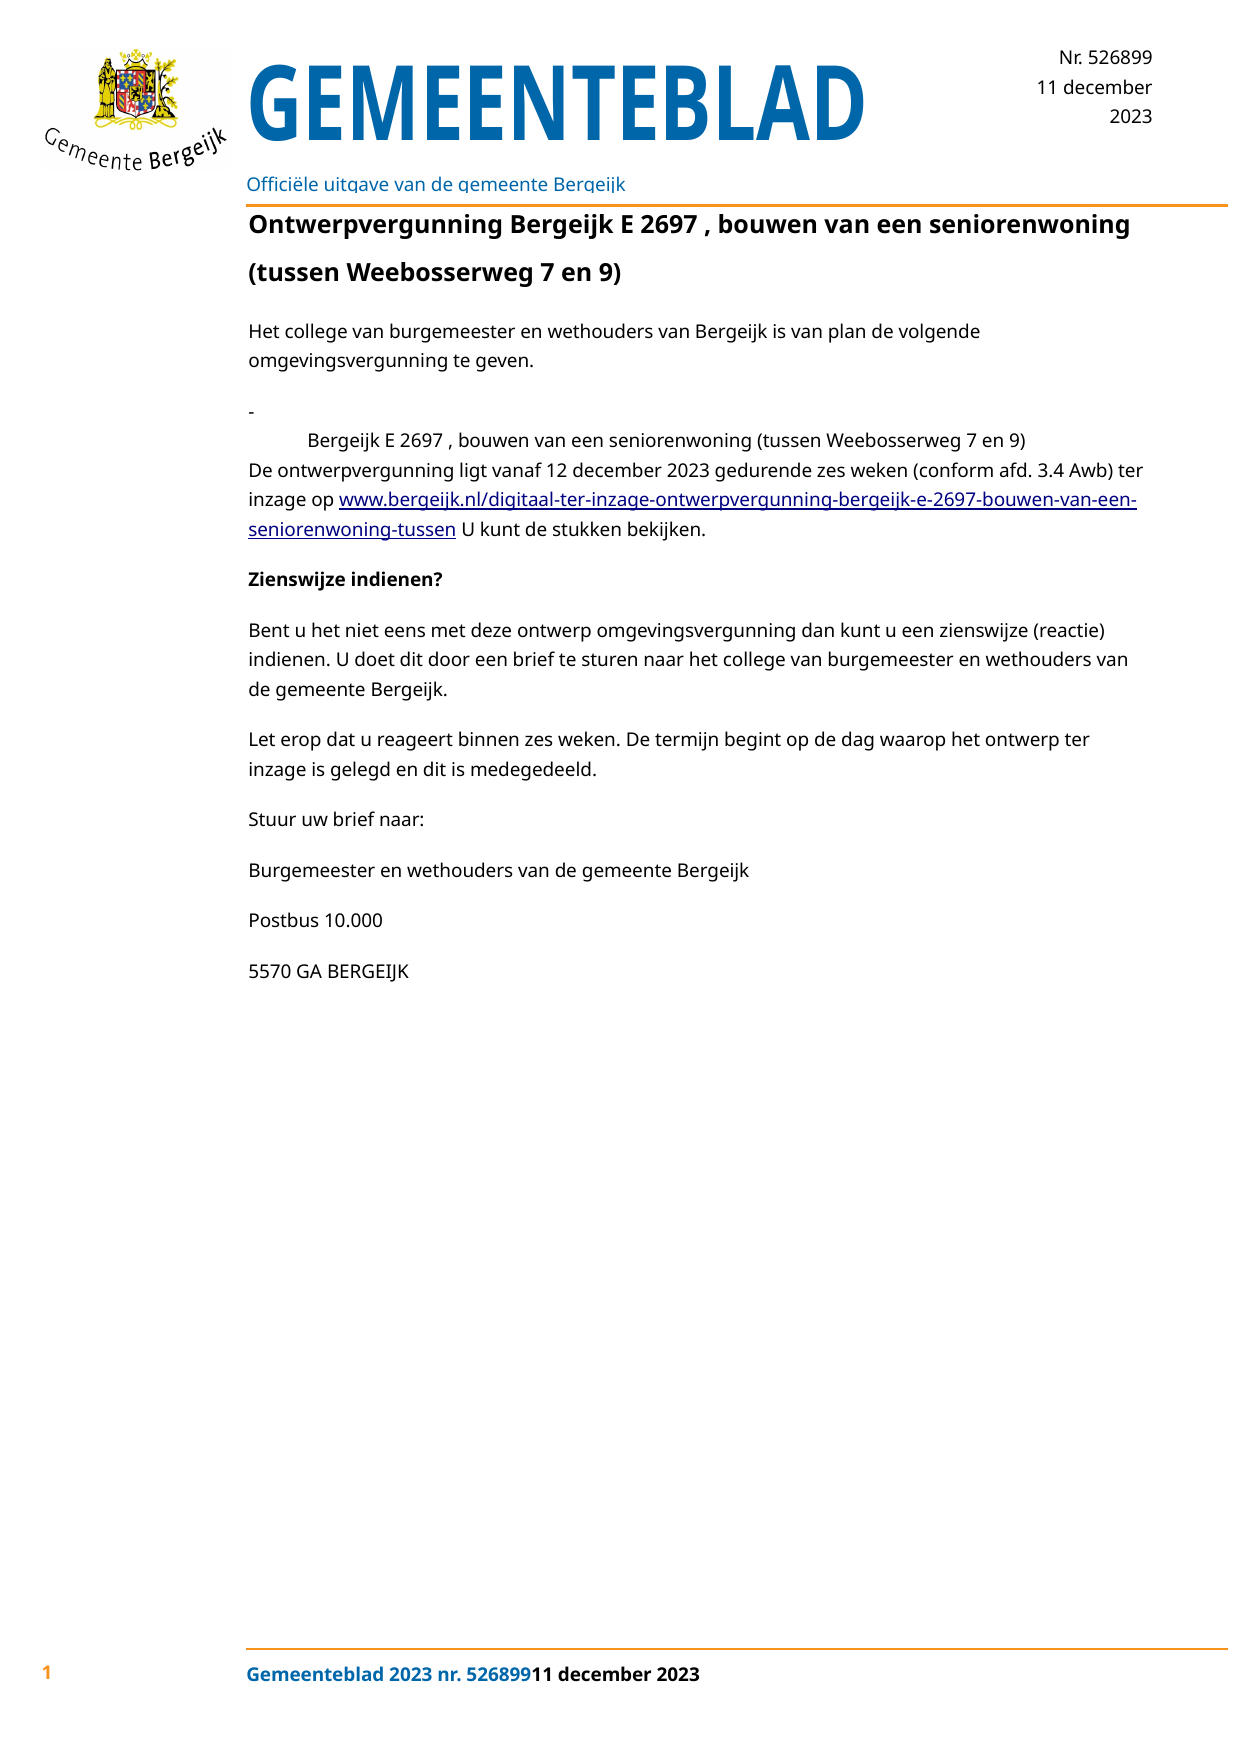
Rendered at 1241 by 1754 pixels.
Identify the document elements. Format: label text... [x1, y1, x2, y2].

text Ontwerpvergunning Bergeijk E 2697 , bouwen van een seniorenwoning (tussen Weebosserweg 7 en 9) [248, 207, 1152, 288]
text Bent u het niet eens met deze ontwerp omgevingsvergunning dan kunt u een zienswijze (reactie) indienen. U doet dit door een brief te sturen naar het college van burgemeester en wethouders van de gemeente Bergeijk. [248, 617, 1152, 702]
picture [41, 47, 231, 172]
text De ontwerpvergunning ligt vanaf 12 december 2023 gedurende zes weken (conform afd. 3.4 Awb) ter inzage op www.bergeijk.nl/digitaal-ter-inzage-ontwerpvergunning-bergeijk-e-2697-bouwen-van-een-seniorenwoning-tussen U kunt de stukken bekijken. [248, 457, 1152, 542]
text Burgemeester en wethouders van de gemeente Bergeijk [248, 857, 1152, 883]
text Het college van burgemeester en wethouders van Bergeijk is van plan de volgende omgevingsvergunning te geven. [248, 318, 1152, 373]
text Zienswijze indienen? [248, 567, 1152, 592]
text Let erop dat u reageert binnen zes weken. De termijn begint op de dag waarop het ontwerp ter inzage is gelegd en dit is medegedeeld. [248, 727, 1152, 782]
text Postbus 10.000 [248, 907, 1152, 933]
list Bergeijk E 2697 , bouwen van een seniorenwoning (tussen Weebosserweg 7 en 9) [248, 427, 1152, 453]
text 5570 GA BERGEIJK [248, 958, 1152, 984]
text Stuur uw brief naar: [248, 807, 1152, 832]
